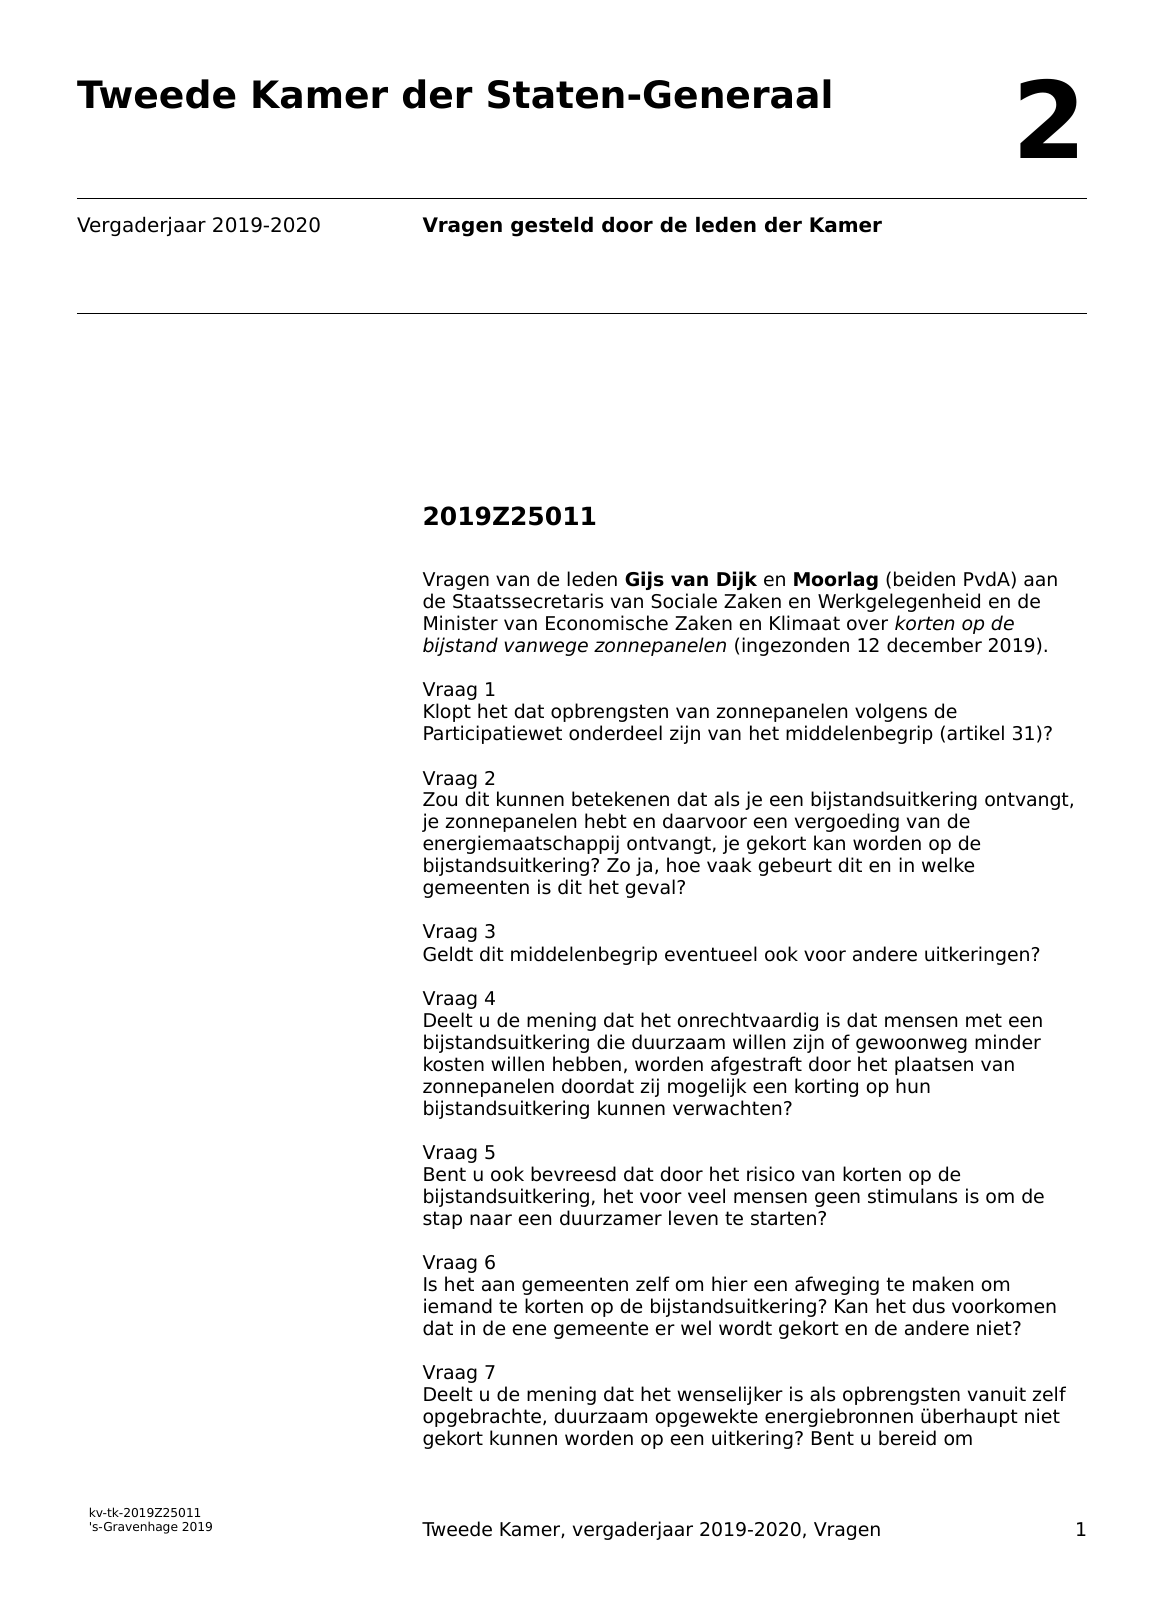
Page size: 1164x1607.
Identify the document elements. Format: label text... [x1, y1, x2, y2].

text kv-tk-2019Z25011 [88, 1506, 323, 1520]
table_header Tweede Kamer der Staten-Generaal [77, 59, 886, 198]
text 2019Z25011 [422, 502, 1087, 531]
table_cell Vragen gesteld door de leden der Kamer [422, 199, 1087, 313]
text Zou dit kunnen betekenen dat als je een bijstandsuitkering ontvangt, je zonnepanelen hebt en daarvoor een vergoeding van de energiemaatschappij ontvangt, je gekort kan worden op de bijstandsuitkering? Zo ja, hoe vaak gebeurt dit en in welke gemeenten is dit het geval? [422, 789, 1087, 899]
text Vraag 4 [422, 988, 1087, 1009]
text Deelt u de mening dat het wenselijker is als opbrengsten vanuit zelf opgebrachte, duurzaam opgewekte energiebronnen überhaupt niet gekort kunnen worden op een uitkering? Bent u bereid om [422, 1384, 1087, 1450]
text Vraag 1 [422, 679, 1087, 701]
table_cell Vergaderjaar 2019-2020 [77, 199, 422, 313]
text Bent u ook bevreesd dat door het risico van korten op de bijstandsuitkering, het voor veel mensen geen stimulans is om de stap naar een duurzamer leven te starten? [422, 1164, 1087, 1229]
text Vragen van de leden Gijs van Dijk en Moorlag (beiden PvdA) aan de Staatssecretaris van Sociale Zaken en Werkgelegenheid en de Minister van Economische Zaken en Klimaat over korten op de bijstand vanwege zonnepanelen (ingezonden 12 december 2019). [422, 569, 1087, 657]
text Vraag 6 [422, 1252, 1087, 1274]
text Vraag 5 [422, 1142, 1087, 1164]
text 's-Gravenhage 2019 [88, 1520, 323, 1534]
text Is het aan gemeenten zelf om hier een afweging te maken om iemand te korten op de bijstandsuitkering? Kan het dus voorkomen dat in de ene gemeente er wel wordt gekort en de andere niet? [422, 1274, 1087, 1340]
text Klopt het dat opbrengsten van zonnepanelen volgens de Participatiewet onderdeel zijn van het middelenbegrip (artikel 31)? [422, 701, 1087, 745]
text Deelt u de mening dat het onrechtvaardig is dat mensen met een bijstandsuitkering die duurzaam willen zijn of gewoonweg minder kosten willen hebben, worden afgestraft door het plaatsen van zonnepanelen doordat zij mogelijk een korting op hun bijstandsuitkering kunnen verwachten? [422, 1009, 1087, 1119]
text Vraag 7 [422, 1362, 1087, 1384]
text Vraag 3 [422, 921, 1087, 943]
text Vraag 2 [422, 767, 1087, 789]
text Geldt dit middelenbegrip eventueel ook voor andere uitkeringen? [422, 943, 1087, 965]
table_header 2 [886, 59, 1087, 198]
